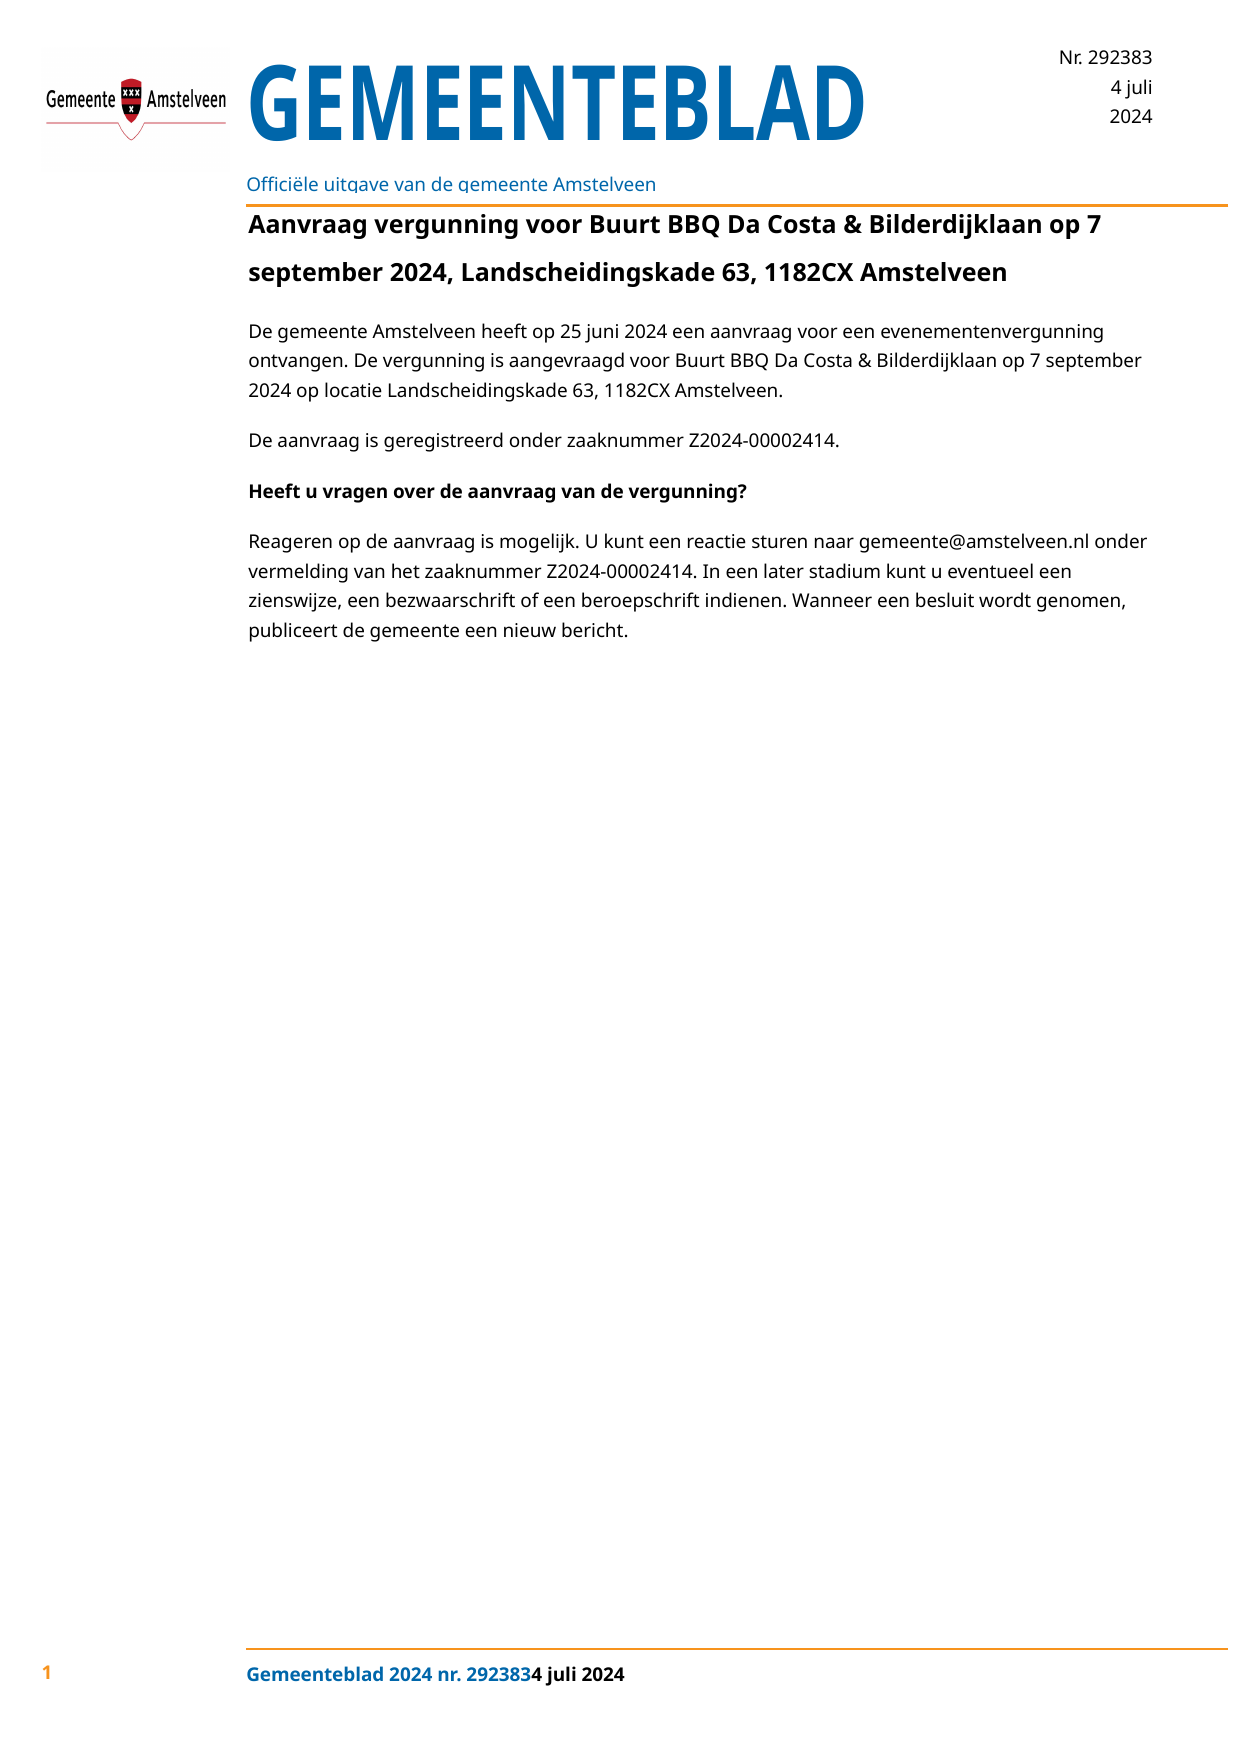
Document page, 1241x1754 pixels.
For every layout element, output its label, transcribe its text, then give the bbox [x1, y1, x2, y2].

text De aanvraag is geregistreerd onder zaaknummer Z2024-00002414. [248, 427, 1152, 453]
text Aanvraag vergunning voor Buurt BBQ Da Costa & Bilderdijklaan op 7 september 2024, Landscheidingskade 63, 1182CX Amstelveen [248, 207, 1152, 288]
text De gemeente Amstelveen heeft op 25 juni 2024 een aanvraag voor een evenementenvergunning ontvangen. De vergunning is aangevraagd voor Buurt BBQ Da Costa & Bilderdijklaan op 7 september 2024 op locatie Landscheidingskade 63, 1182CX Amstelveen. [248, 318, 1152, 403]
text Reageren op de aanvraag is mogelijk. U kunt een reactie sturen naar gemeente@amstelveen.nl onder vermelding van het zaaknummer Z2024-00002414. In een later stadium kunt u eventueel een zienswijze, een bezwaarschrift of een beroepschrift indienen. Wanneer een besluit wordt genomen, publiceert de gemeente een nieuw bericht. [248, 528, 1152, 643]
picture [41, 47, 231, 172]
text Heeft u vragen over de aanvraag van de vergunning? [248, 478, 1152, 504]
